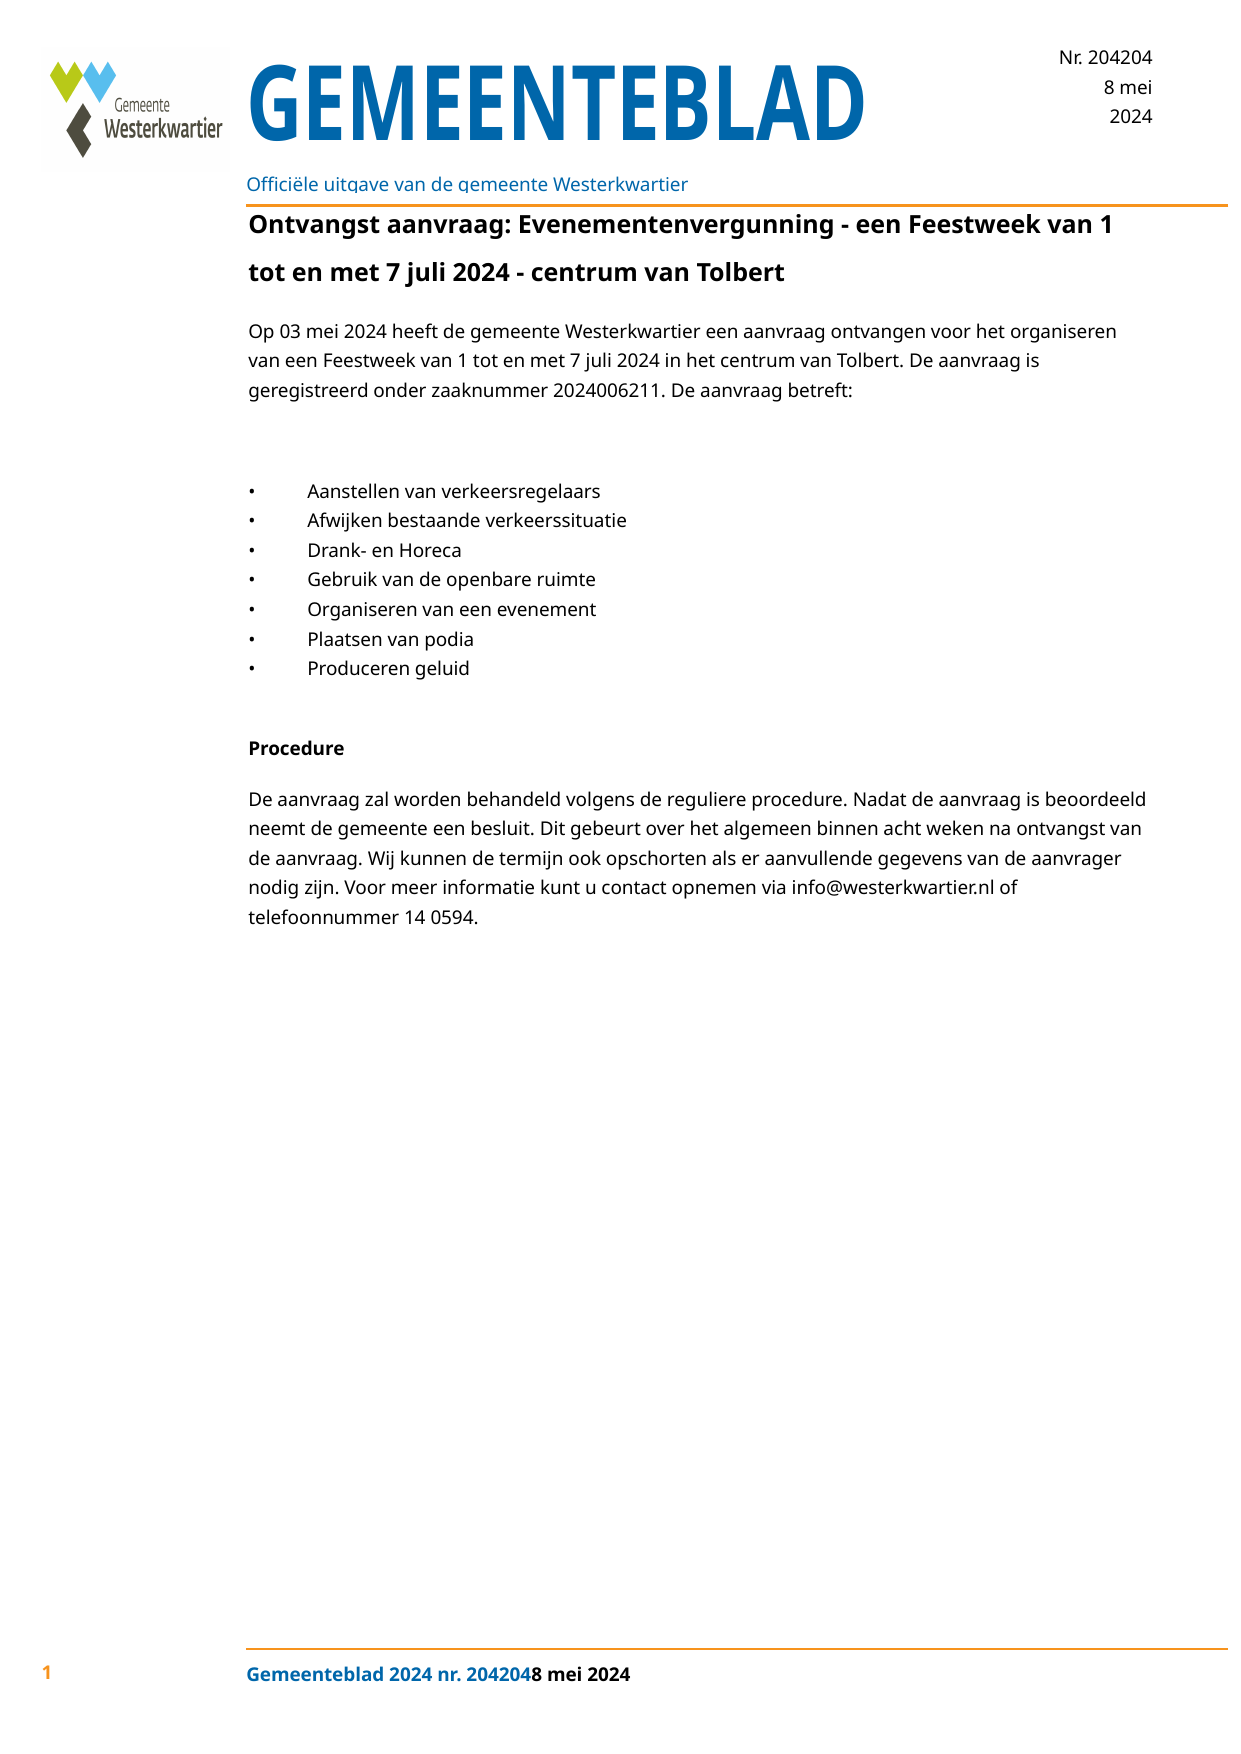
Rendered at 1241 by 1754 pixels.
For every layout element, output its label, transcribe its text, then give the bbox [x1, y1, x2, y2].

list Drank- en Horeca [248, 537, 1152, 563]
list Gebruik van de openbare ruimte [248, 567, 1152, 592]
list Afwijken bestaande verkeerssituatie [248, 507, 1152, 533]
list Plaatsen van podia [248, 626, 1152, 652]
text Op 03 mei 2024 heeft de gemeente Westerkwartier een aanvraag ontvangen voor het organiseren van een Feestweek van 1 tot en met 7 juli 2024 in het centrum van Tolbert. De aanvraag is geregistreerd onder zaaknummer 2024006211. De aanvraag betreft: [248, 318, 1152, 403]
list Organiseren van een evenement [248, 596, 1152, 622]
text Ontvangst aanvraag: Evenementenvergunning - een Feestweek van 1 tot en met 7 juli 2024 - centrum van Tolbert [248, 207, 1152, 288]
text De aanvraag zal worden behandeld volgens de reguliere procedure. Nadat de aanvraag is beoordeeld neemt de gemeente een besluit. Dit gebeurt over het algemeen binnen acht weken na ontvangst van de aanvraag. Wij kunnen de termijn ook opschorten als er aanvullende gegevens van de aanvrager nodig zijn. Voor meer informatie kunt u contact opnemen via info@westerkwartier.nl of telefoonnummer 14 0594. [248, 786, 1152, 930]
text Procedure [248, 735, 1152, 761]
list Produceren geluid [248, 655, 1152, 681]
list Aanstellen van verkeersregelaars [248, 478, 1152, 504]
picture [41, 47, 231, 172]
